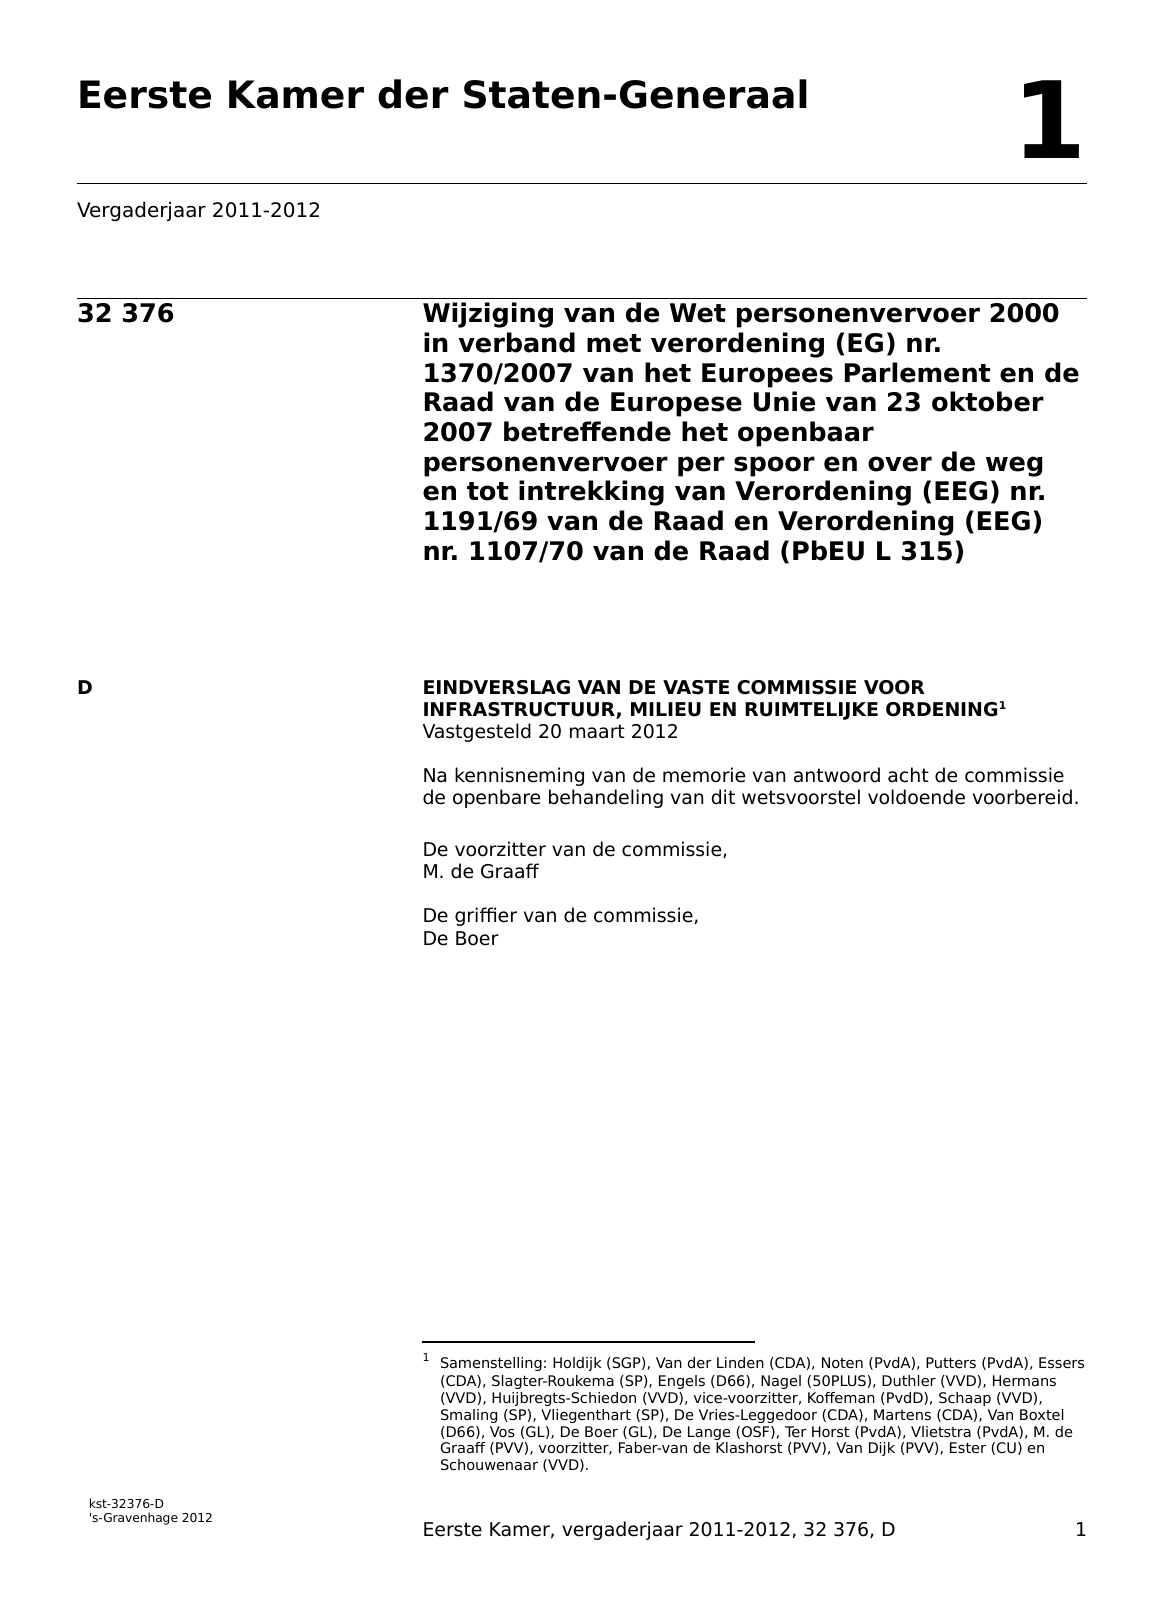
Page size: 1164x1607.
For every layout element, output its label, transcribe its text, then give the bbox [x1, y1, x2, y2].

text 's-Gravenhage 2012 [88, 1511, 323, 1525]
text Vastgesteld 20 maart 2012 [422, 721, 1087, 743]
table_header Eerste Kamer der Staten-Generaal [77, 59, 886, 183]
table_header 1 [886, 59, 1087, 183]
table_cell Vergaderjaar 2011-2012 [77, 184, 1087, 298]
subtitle 32 376 Wijziging van de Wet personenvervoer 2000 in verband met verordening (EG) nr. 1370/2007 van het Europees Parlement en de Raad van de Europese Unie van 23 oktober 2007 betreffende het openbaar personenvervoer per spoor en over de weg en tot intrekking van Verordening (EEG) nr. 1191/69 van de Raad en Verordening (EEG) nr. 1107/70 van de Raad (PbEU L 315) [77, 299, 1087, 566]
text Samenstelling: Holdijk (SGP), Van der Linden (CDA), Noten (PvdA), Putters (PvdA), Essers (CDA), Slagter-Roukema (SP), Engels (D66), Nagel (50PLUS), Duthler (VVD), Hermans (VVD), Huijbregts-Schiedon (VVD), vice-voorzitter, Koffeman (PvdD), Schaap (VVD), Smaling (SP), Vliegenthart (SP), De Vries-Leggedoor (CDA), Martens (CDA), Van Boxtel (D66), Vos (GL), De Boer (GL), De Lange (OSF), Ter Horst (PvdA), Vlietstra (PvdA), M. de Graaff (PVV), voorzitter, Faber-van de Klashorst (PVV), Van Dijk (PVV), Ester (CU) en Schouwenaar (VVD). [422, 1351, 1087, 1474]
text De griffier van de commissie, De Boer [422, 905, 1087, 949]
text De voorzitter van de commissie, M. de Graaff [422, 839, 1087, 883]
text kst-32376-D [88, 1497, 323, 1511]
text Na kennisneming van de memorie van antwoord acht de commissie de openbare behandeling van dit wetsvoorstel voldoende voorbereid. [422, 765, 1087, 809]
subtitle D EINDVERSLAG VAN DE VASTE COMMISSIE VOOR INFRASTRUCTUUR, MILIEU EN RUIMTELIJKE ORDENING [77, 677, 1087, 721]
